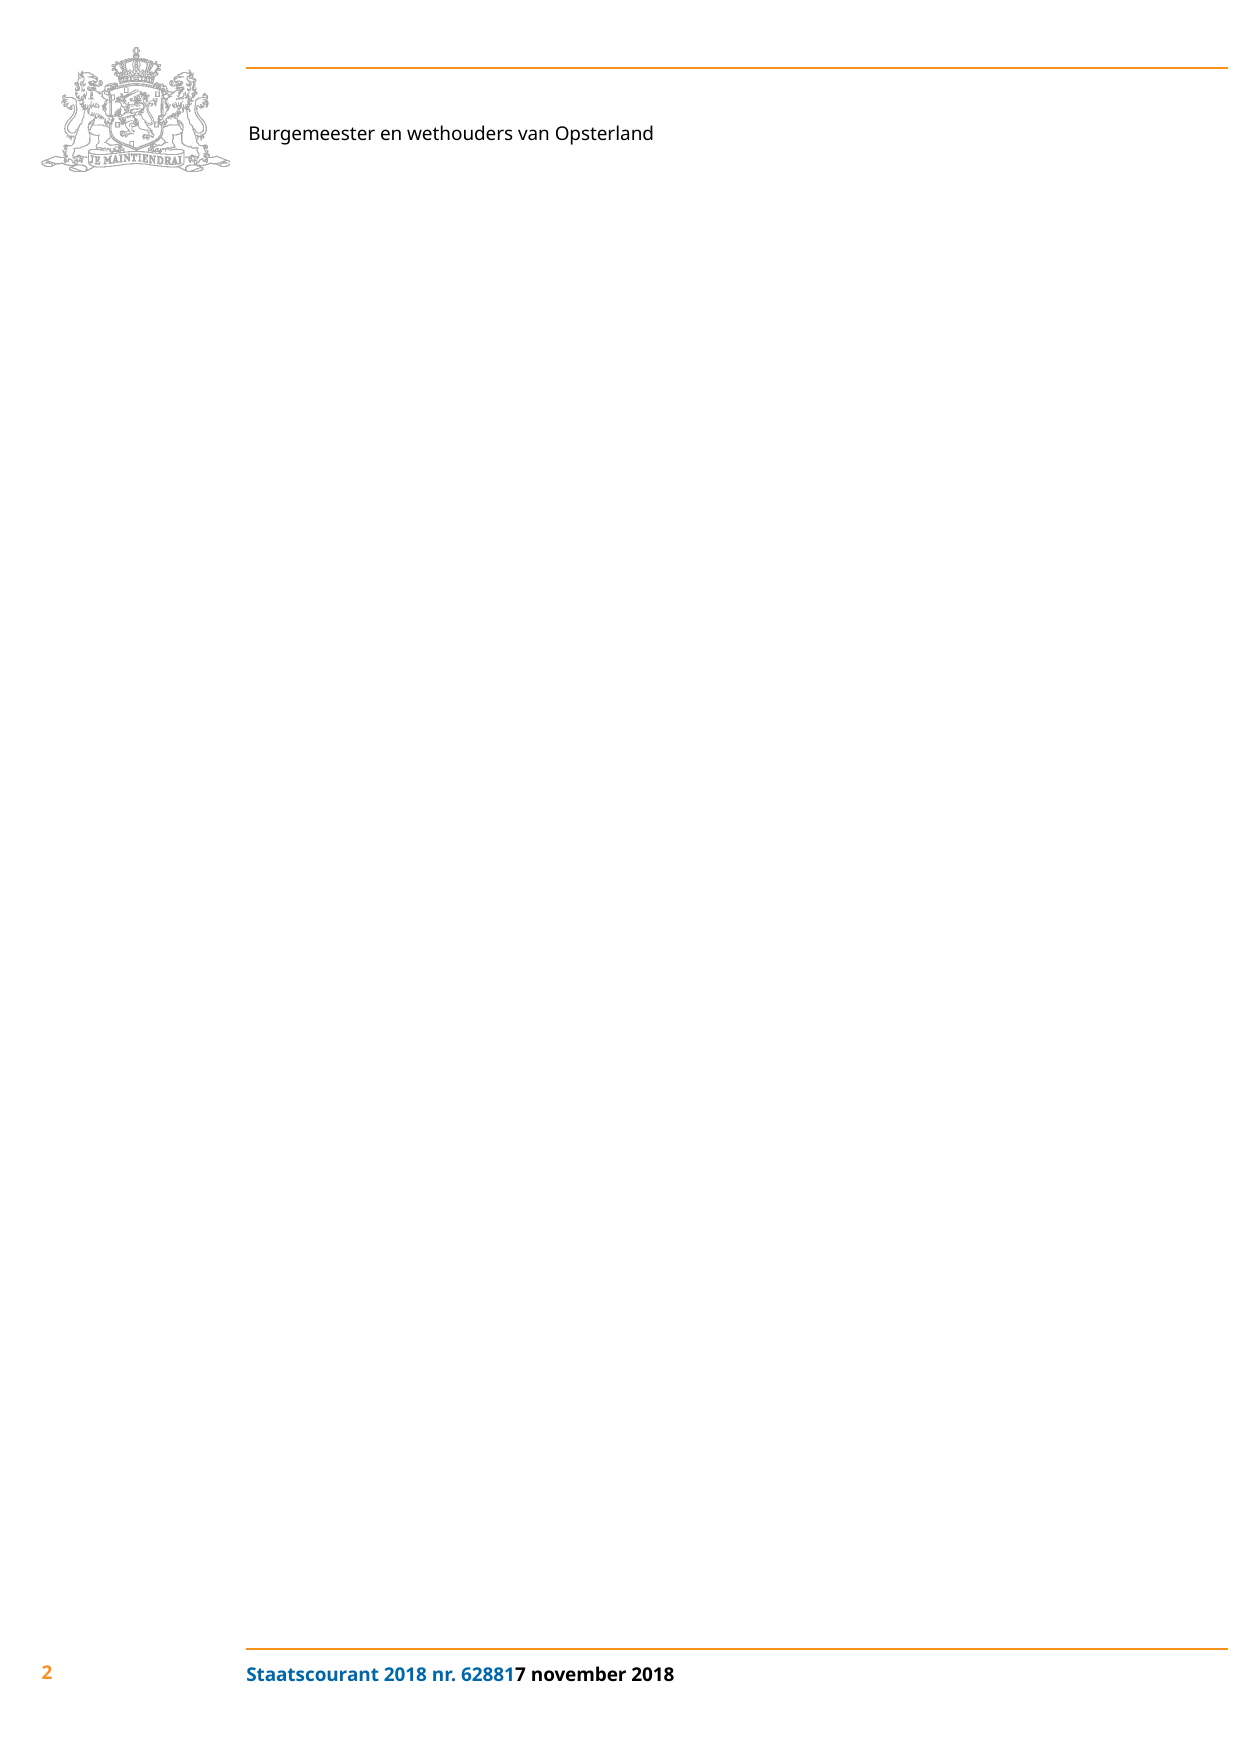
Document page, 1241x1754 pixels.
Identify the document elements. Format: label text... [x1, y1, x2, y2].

text Burgemeester en wethouders van Opsterland [248, 121, 1152, 146]
picture [41, 47, 231, 172]
